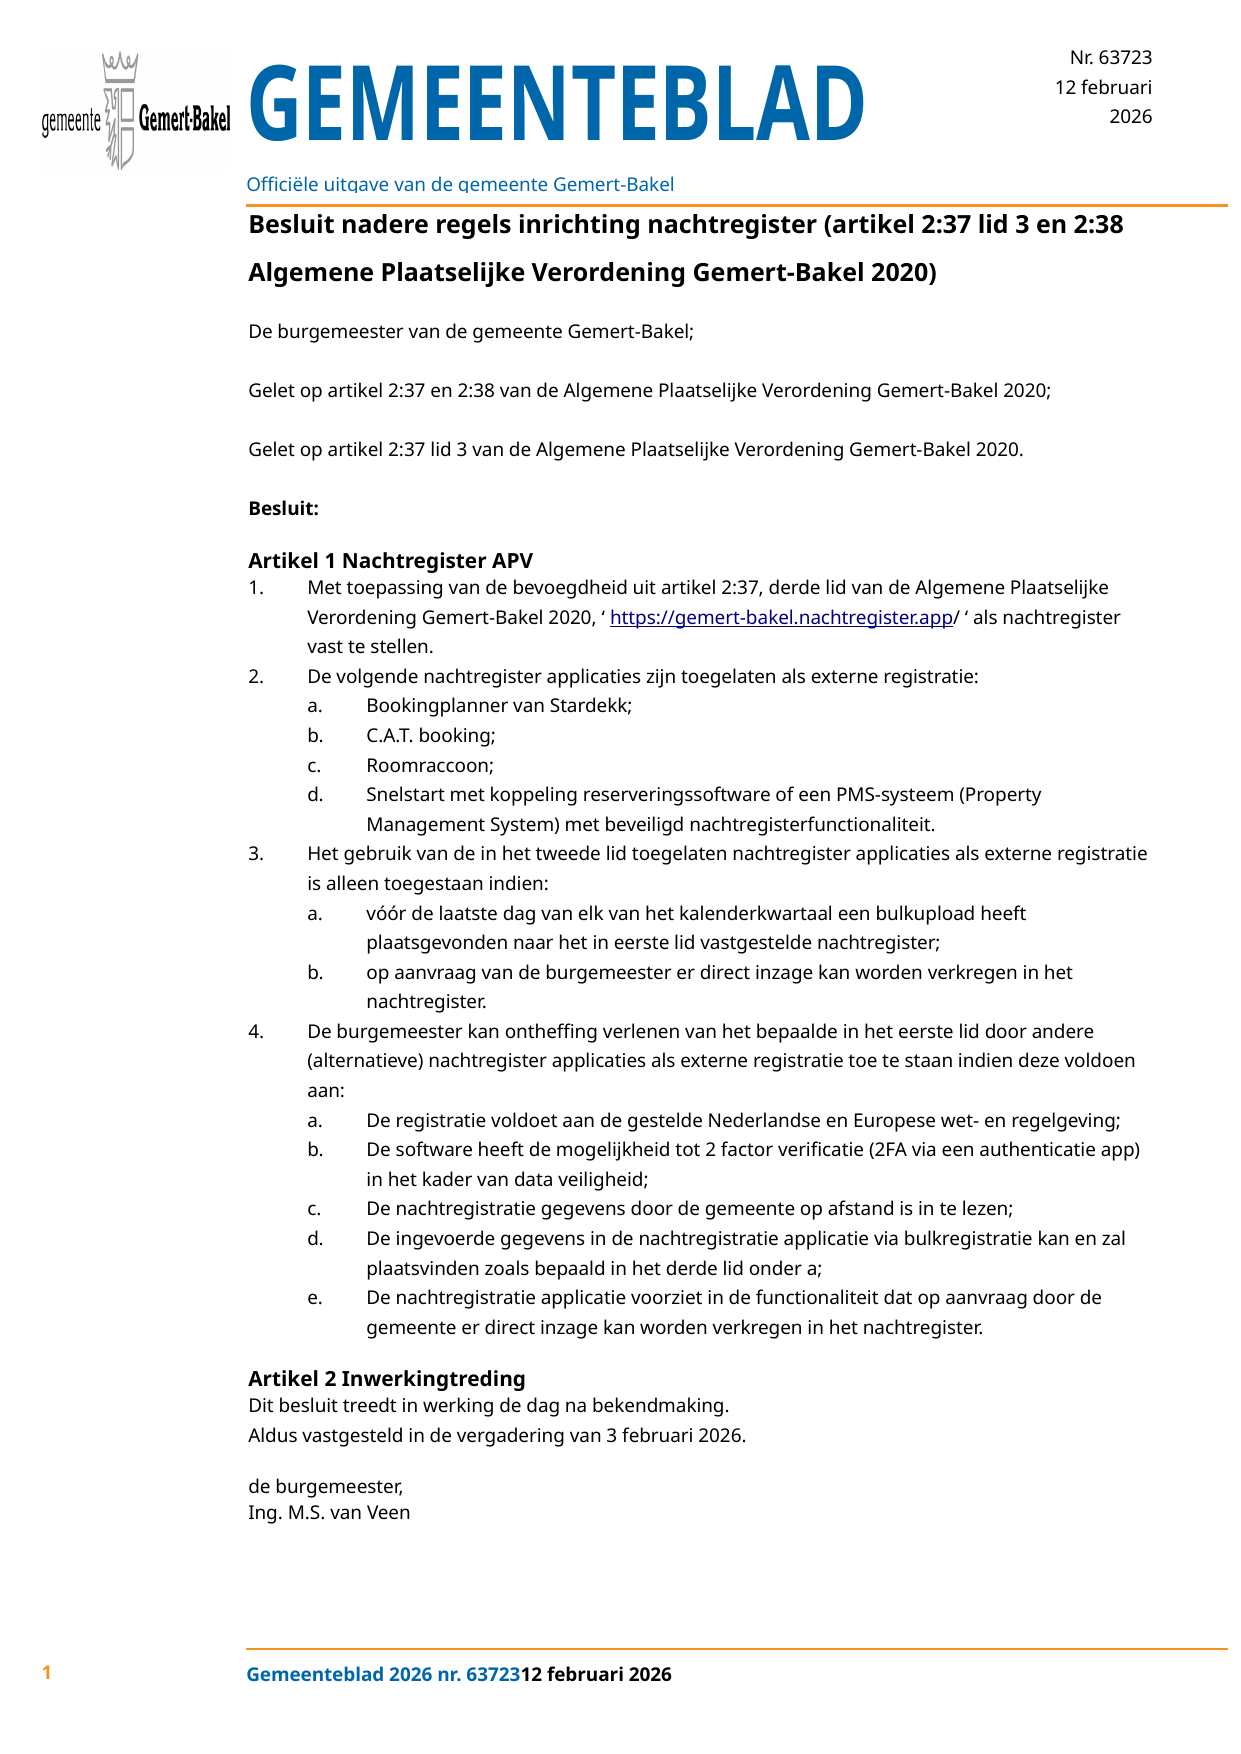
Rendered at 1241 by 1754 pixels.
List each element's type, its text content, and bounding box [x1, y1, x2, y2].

list Snelstart met koppeling reserveringssoftware of een PMS-systeem (Property Management System) met beveiligd nachtregisterfunctionaliteit. [307, 781, 1152, 837]
text Artikel 1 Nachtregister APV [248, 546, 1152, 574]
list C.A.T. booking; [307, 722, 1152, 748]
list De burgemeester kan ontheffing verlenen van het bepaalde in het eerste lid door andere (alternatieve) nachtregister applicaties als externe registratie toe te staan indien deze voldoen aan: [248, 1018, 1152, 1103]
list De software heeft de mogelijkheid tot 2 factor verificatie (2FA via een authenticatie app) in het kader van data veiligheid; [307, 1136, 1152, 1192]
list De ingevoerde gegevens in de nachtregistratie applicatie via bulkregistratie kan en zal plaatsvinden zoals bepaald in het derde lid onder a; [307, 1225, 1152, 1280]
list Bookingplanner van Stardekk; [307, 693, 1152, 718]
list De volgende nachtregister applicaties zijn toegelaten als externe registratie: [248, 663, 1152, 689]
text Besluit: [248, 495, 1152, 521]
text Gelet op artikel 2:37 lid 3 van de Algemene Plaatselijke Verordening Gemert-Bakel 2020. [248, 436, 1152, 462]
list Roomraccoon; [307, 752, 1152, 777]
list op aanvraag van de burgemeester er direct inzage kan worden verkregen in het nachtregister. [307, 959, 1152, 1014]
text De burgemeester van de gemeente Gemert-Bakel; [248, 318, 1152, 344]
text Besluit nadere regels inrichting nachtregister (artikel 2:37 lid 3 en 2:38 Algemene Plaatselijke Verordening Gemert-Bakel 2020) [248, 207, 1152, 288]
list De nachtregistratie applicatie voorziet in de functionaliteit dat op aanvraag door de gemeente er direct inzage kan worden verkregen in het nachtregister. [307, 1284, 1152, 1339]
text Artikel 2 Inwerkingtreding [248, 1364, 1152, 1393]
text Gelet op artikel 2:37 en 2:38 van de Algemene Plaatselijke Verordening Gemert-Bakel 2020; [248, 377, 1152, 403]
text de burgemeester, [248, 1474, 1152, 1499]
list vóór de laatste dag van elk van het kalenderkwartaal een bulkupload heeft plaatsgevonden naar het in eerste lid vastgestelde nachtregister; [307, 900, 1152, 955]
list De nachtregistratie gegevens door de gemeente op afstand is in te lezen; [307, 1196, 1152, 1221]
text Dit besluit treedt in werking de dag na bekendmaking. [248, 1393, 1152, 1418]
picture [41, 47, 231, 172]
list De registratie voldoet aan de gestelde Nederlandse en Europese wet- en regelgeving; [307, 1107, 1152, 1132]
list Het gebruik van de in het tweede lid toegelaten nachtregister applicaties als externe registratie is alleen toegestaan indien: [248, 841, 1152, 896]
list Met toepassing van de bevoegdheid uit artikel 2:37, derde lid van de Algemene Plaatselijke Verordening Gemert-Bakel 2020, ‘ https://gemert-bakel.nachtregister.app/ ‘ als nachtregister vast te stellen. [248, 574, 1152, 659]
text Ing. M.S. van Veen [248, 1499, 1152, 1525]
text Aldus vastgesteld in de vergadering van 3 februari 2026. [248, 1422, 1152, 1448]
